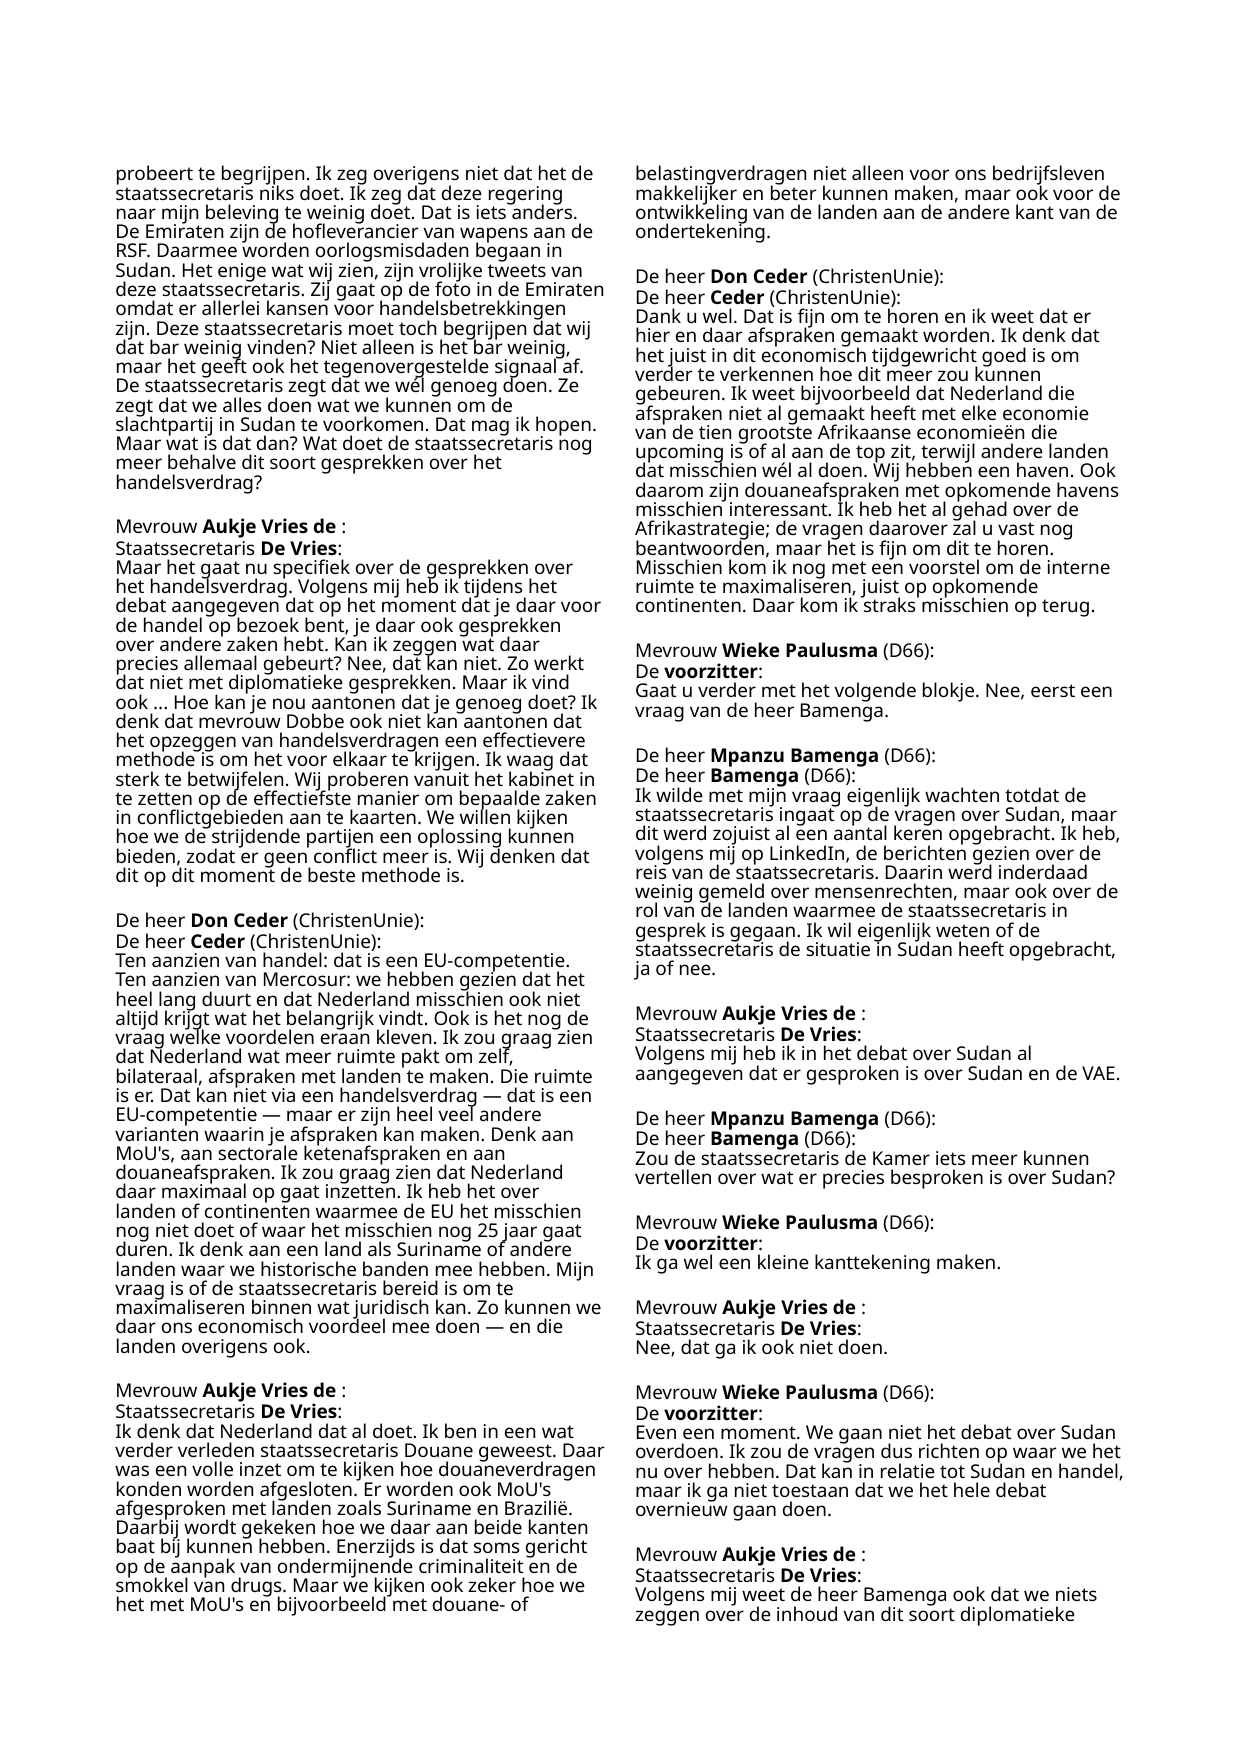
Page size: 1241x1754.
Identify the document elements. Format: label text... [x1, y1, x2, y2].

text Dank u wel. Dat is fijn om te horen en ik weet dat er hier en daar afspraken gemaakt worden. Ik denk dat het juist in dit economisch tijdgewricht goed is om verder te verkennen hoe dit meer zou kunnen gebeuren. Ik weet bijvoorbeeld dat Nederland die afspraken niet al gemaakt heeft met elke economie van de tien grootste Afrikaanse economieën die upcoming is of al aan de top zit, terwijl andere landen dat misschien wél al doen. Wij hebben een haven. Ook daarom zijn douaneafspraken met opkomende havens misschien interessant. Ik heb het al gehad over de Afrikastrategie; de vragen daarover zal u vast nog beantwoorden, maar het is fijn om dit te horen. Misschien kom ik nog met een voorstel om de interne ruimte te maximaliseren, juist op opkomende continenten. Daar kom ik straks misschien op terug. [635, 308, 1125, 617]
text Even een moment. We gaan niet het debat over Sudan overdoen. Ik zou de vragen dus richten op waar we het nu over hebben. Dat kan in relatie tot Sudan en handel, maar ik ga niet toestaan dat we het hele debat overnieuw gaan doen. [635, 1424, 1125, 1521]
text Mevrouw Aukje Vries de : [115, 514, 605, 539]
text Mevrouw Wieke Paulusma (D66): [635, 637, 1125, 663]
text Mevrouw Aukje Vries de : [115, 1378, 605, 1403]
text Volgens mij heb ik in het debat over Sudan al aangegeven dat er gesproken is over Sudan en de VAE. [635, 1045, 1125, 1084]
text De voorzitter: [635, 1405, 1125, 1424]
text De heer Bamenga (D66): [635, 1130, 1125, 1150]
text belastingverdragen niet alleen voor ons bedrijfsleven makkelijker en beter kunnen maken, maar ook voor de ontwikkeling van de landen aan de andere kant van de ondertekening. [635, 165, 1125, 242]
text Mevrouw Aukje Vries de : [635, 1000, 1125, 1026]
text Maar het gaat nu specifiek over de gesprekken over het handelsverdrag. Volgens mij heb ik tijdens het debat aangegeven dat op het moment dat je daar voor de handel op bezoek bent, je daar ook gesprekken over andere zaken hebt. Kan ik zeggen wat daar precies allemaal gebeurt? Nee, dat kan niet. Zo werkt dat niet met diplomatieke gesprekken. Maar ik vind ook ... Hoe kan je nou aantonen dat je genoeg doet? Ik denk dat mevrouw Dobbe ook niet kan aantonen dat het opzeggen van handelsverdragen een effectievere methode is om het voor elkaar te krijgen. Ik waag dat sterk te betwijfelen. Wij proberen vanuit het kabinet in te zetten op de effectiefste manier om bepaalde zaken in conflictgebieden aan te kaarten. We willen kijken hoe we de strijdende partijen een oplossing kunnen bieden, zodat er geen conflict meer is. Wij denken dat dit op dit moment de beste methode is. [115, 559, 605, 886]
text Ik denk dat Nederland dat al doet. Ik ben in een wat verder verleden staatssecretaris Douane geweest. Daar was een volle inzet om te kijken hoe douaneverdragen konden worden afgesloten. Er worden ook MoU's afgesproken met landen zoals Suriname en Brazilië. Daarbij wordt gekeken hoe we daar aan beide kanten baat bij kunnen hebben. Enerzijds is dat soms gericht op de aanpak van ondermijnende criminaliteit en de smokkel van drugs. Maar we kijken ook zeker hoe we het met MoU's en bijvoorbeeld met douane- of [115, 1423, 605, 1615]
text Zou de staatssecretaris de Kamer iets meer kunnen vertellen over wat er precies besproken is over Sudan? [635, 1150, 1125, 1188]
text De heer Ceder (ChristenUnie): [115, 933, 605, 952]
text De voorzitter: [635, 1235, 1125, 1254]
text Ik ga wel een kleine kanttekening maken. [635, 1254, 1125, 1273]
text probeert te begrijpen. Ik zeg overigens niet dat het de staatssecretaris niks doet. Ik zeg dat deze regering naar mijn beleving te weinig doet. Dat is iets anders. De Emiraten zijn de hofleverancier van wapens aan de RSF. Daarmee worden oorlogsmisdaden begaan in Sudan. Het enige wat wij zien, zijn vrolijke tweets van deze staatssecretaris. Zij gaat op de foto in de Emiraten omdat er allerlei kansen voor handelsbetrekkingen zijn. Deze staatssecretaris moet toch begrijpen dat wij dat bar weinig vinden? Niet alleen is het bar weinig, maar het geeft ook het tegenovergestelde signaal af. De staatssecretaris zegt dat we wél genoeg doen. Ze zegt dat we alles doen wat we kunnen om de slachtpartij in Sudan te voorkomen. Dat mag ik hopen. Maar wat is dat dan? Wat doet de staatssecretaris nog meer behalve dit soort gesprekken over het handelsverdrag? [115, 165, 605, 493]
text De voorzitter: [635, 663, 1125, 682]
text De heer Don Ceder (ChristenUnie): [635, 263, 1125, 289]
text Mevrouw Aukje Vries de : [635, 1541, 1125, 1567]
text De heer Bamenga (D66): [635, 767, 1125, 787]
text Ten aanzien van handel: dat is een EU-competentie. Ten aanzien van Mercosur: we hebben gezien dat het heel lang duurt en dat Nederland misschien ook niet altijd krijgt wat het belangrijk vindt. Ook is het nog de vraag welke voordelen eraan kleven. Ik zou graag zien dat Nederland wat meer ruimte pakt om zelf, bilateraal, afspraken met landen te maken. Die ruimte is er. Dat kan niet via een handelsverdrag — dat is een EU-competentie — maar er zijn heel veel andere varianten waarin je afspraken kan maken. Denk aan MoU's, aan sectorale ketenafspraken en aan douaneafspraken. Ik zou graag zien dat Nederland daar maximaal op gaat inzetten. Ik heb het over landen of continenten waarmee de EU het misschien nog niet doet of waar het misschien nog 25 jaar gaat duren. Ik denk aan een land als Suriname of andere landen waar we historische banden mee hebben. Mijn vraag is of de staatssecretaris bereid is om te maximaliseren binnen wat juridisch kan. Zo kunnen we daar ons economisch voordeel mee doen — en die landen overigens ook. [115, 952, 605, 1357]
text Staatssecretaris De Vries: [115, 1403, 605, 1423]
text Nee, dat ga ik ook niet doen. [635, 1339, 1125, 1358]
text De heer Don Ceder (ChristenUnie): [115, 907, 605, 933]
text Staatssecretaris De Vries: [635, 1320, 1125, 1339]
text Mevrouw Wieke Paulusma (D66): [635, 1209, 1125, 1235]
text Mevrouw Aukje Vries de : [635, 1294, 1125, 1320]
text Staatssecretaris De Vries: [115, 539, 605, 559]
text Ik wilde met mijn vraag eigenlijk wachten totdat de staatssecretaris ingaat op de vragen over Sudan, maar dit werd zojuist al een aantal keren opgebracht. Ik heb, volgens mij op LinkedIn, de berichten gezien over de reis van de staatssecretaris. Daarin werd inderdaad weinig gemeld over mensenrechten, maar ook over de rol van de landen waarmee de staatssecretaris in gesprek is gegaan. Ik wil eigenlijk weten of de staatssecretaris de situatie in Sudan heeft opgebracht, ja of nee. [635, 787, 1125, 979]
text Volgens mij weet de heer Bamenga ook dat we niets zeggen over de inhoud van dit soort diplomatieke [635, 1586, 1125, 1625]
text De heer Mpanzu Bamenga (D66): [635, 742, 1125, 767]
text Staatssecretaris De Vries: [635, 1026, 1125, 1045]
text Mevrouw Wieke Paulusma (D66): [635, 1379, 1125, 1405]
text Gaat u verder met het volgende blokje. Nee, eerst een vraag van de heer Bamenga. [635, 682, 1125, 721]
text Staatssecretaris De Vries: [635, 1567, 1125, 1586]
text De heer Mpanzu Bamenga (D66): [635, 1105, 1125, 1130]
text De heer Ceder (ChristenUnie): [635, 289, 1125, 308]
